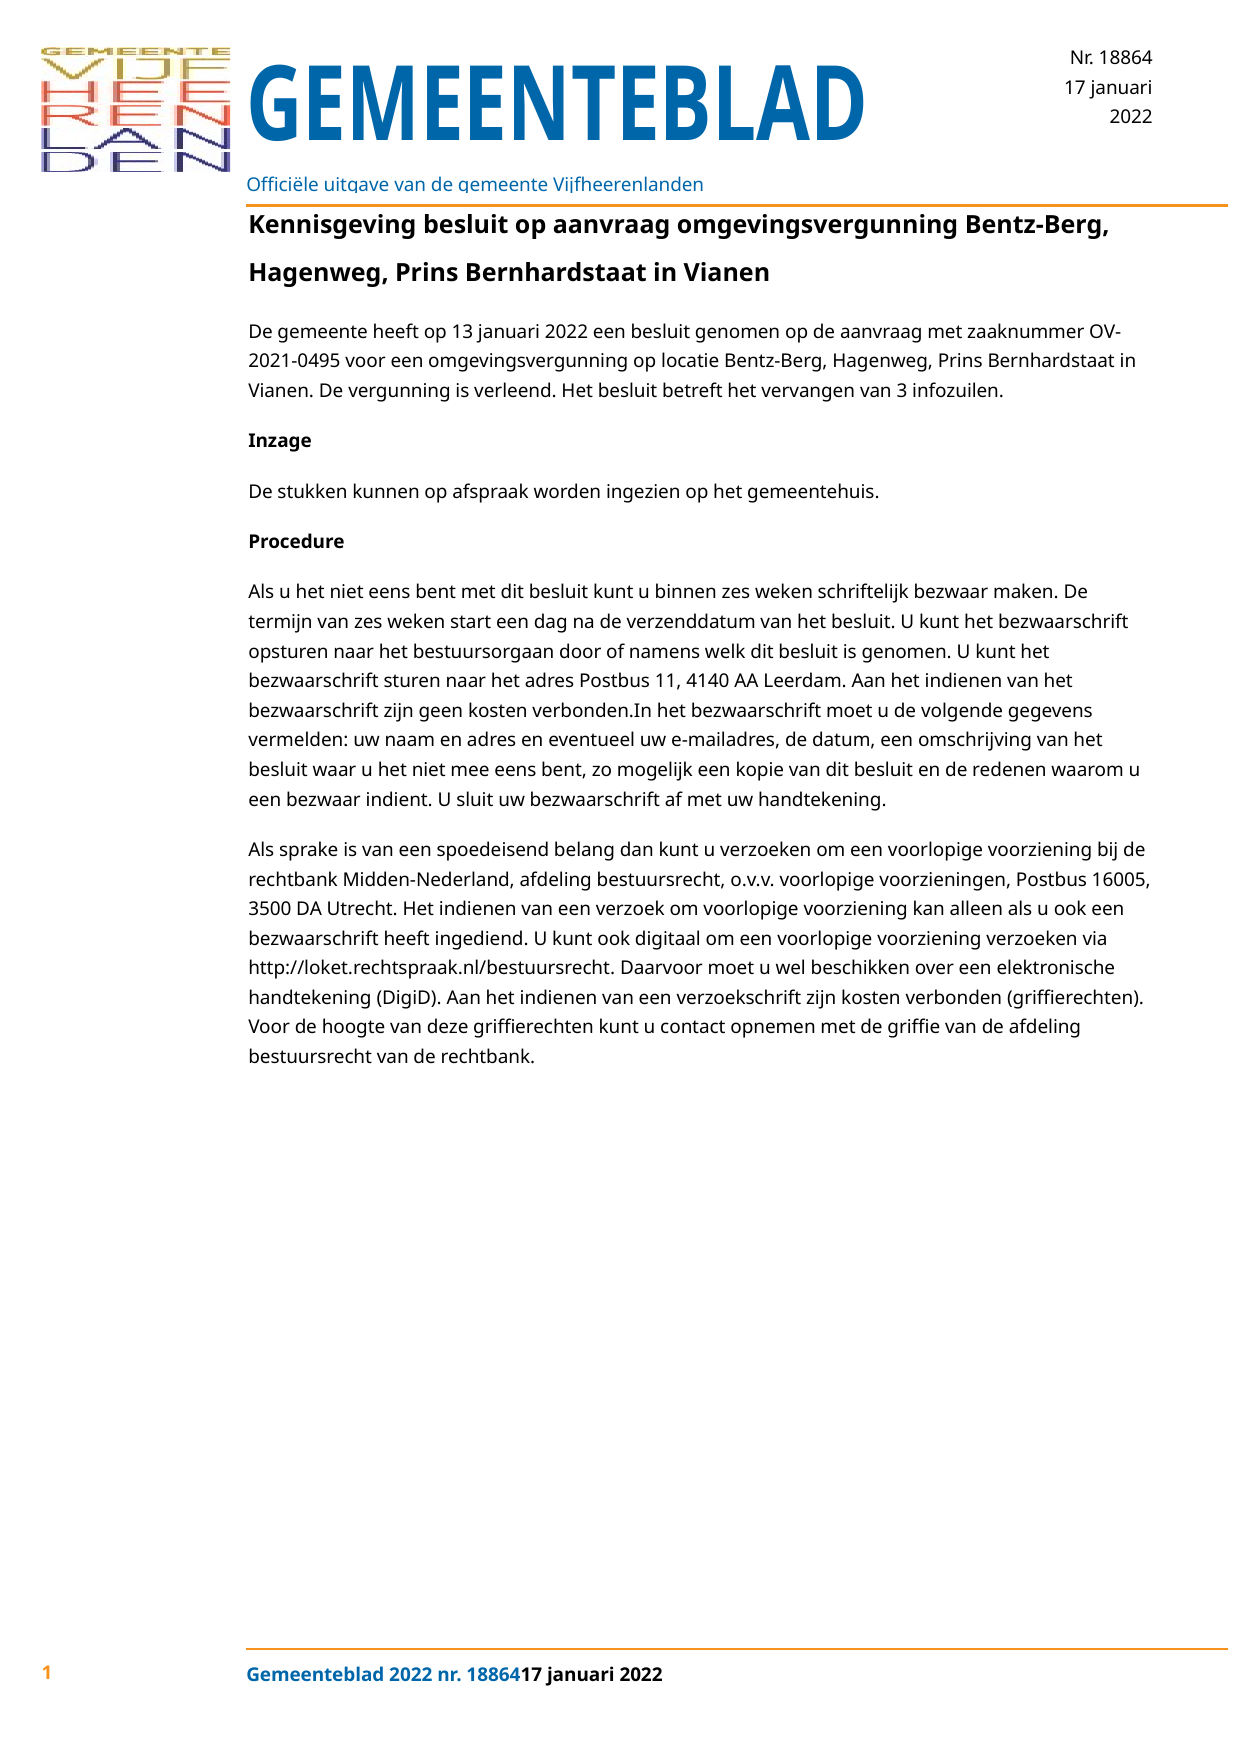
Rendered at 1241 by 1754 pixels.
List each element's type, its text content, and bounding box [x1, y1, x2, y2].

text Als sprake is van een spoedeisend belang dan kunt u verzoeken om een voorlopige voorziening bij de rechtbank Midden-Nederland, afdeling bestuursrecht, o.v.v. voorlopige voorzieningen, Postbus 16005, 3500 DA Utrecht. Het indienen van een verzoek om voorlopige voorziening kan alleen als u ook een bezwaarschrift heeft ingediend. U kunt ook digitaal om een voorlopige voorziening verzoeken via http://loket.rechtspraak.nl/bestuursrecht. Daarvoor moet u wel beschikken over een elektronische handtekening (DigiD). Aan het indienen van een verzoekschrift zijn kosten verbonden (griffierechten). Voor de hoogte van deze griffierechten kunt u contact opnemen met de griffie van de afdeling bestuursrecht van de rechtbank. [248, 836, 1152, 1069]
text Inzage [248, 427, 1152, 453]
text De gemeente heeft op 13 januari 2022 een besluit genomen op de aanvraag met zaaknummer OV-2021-0495 voor een omgevingsvergunning op locatie Bentz-Berg, Hagenweg, Prins Bernhardstaat in Vianen. De vergunning is verleend. Het besluit betreft het vervangen van 3 infozuilen. [248, 318, 1152, 403]
text Procedure [248, 528, 1152, 554]
text Kennisgeving besluit op aanvraag omgevingsvergunning Bentz-Berg, Hagenweg, Prins Bernhardstaat in Vianen [248, 207, 1152, 288]
text Als u het niet eens bent met dit besluit kunt u binnen zes weken schriftelijk bezwaar maken. De termijn van zes weken start een dag na de verzenddatum van het besluit. U kunt het bezwaarschrift opsturen naar het bestuursorgaan door of namens welk dit besluit is genomen. U kunt het bezwaarschrift sturen naar het adres Postbus 11, 4140 AA Leerdam. Aan het indienen van het bezwaarschrift zijn geen kosten verbonden.In het bezwaarschrift moet u de volgende gegevens vermelden: uw naam en adres en eventueel uw e-mailadres, de datum, een omschrijving van het besluit waar u het niet mee eens bent, zo mogelijk een kopie van dit besluit en de redenen waarom u een bezwaar indient. U sluit uw bezwaarschrift af met uw handtekening. [248, 579, 1152, 812]
picture [41, 47, 231, 172]
text De stukken kunnen op afspraak worden ingezien op het gemeentehuis. [248, 478, 1152, 504]
